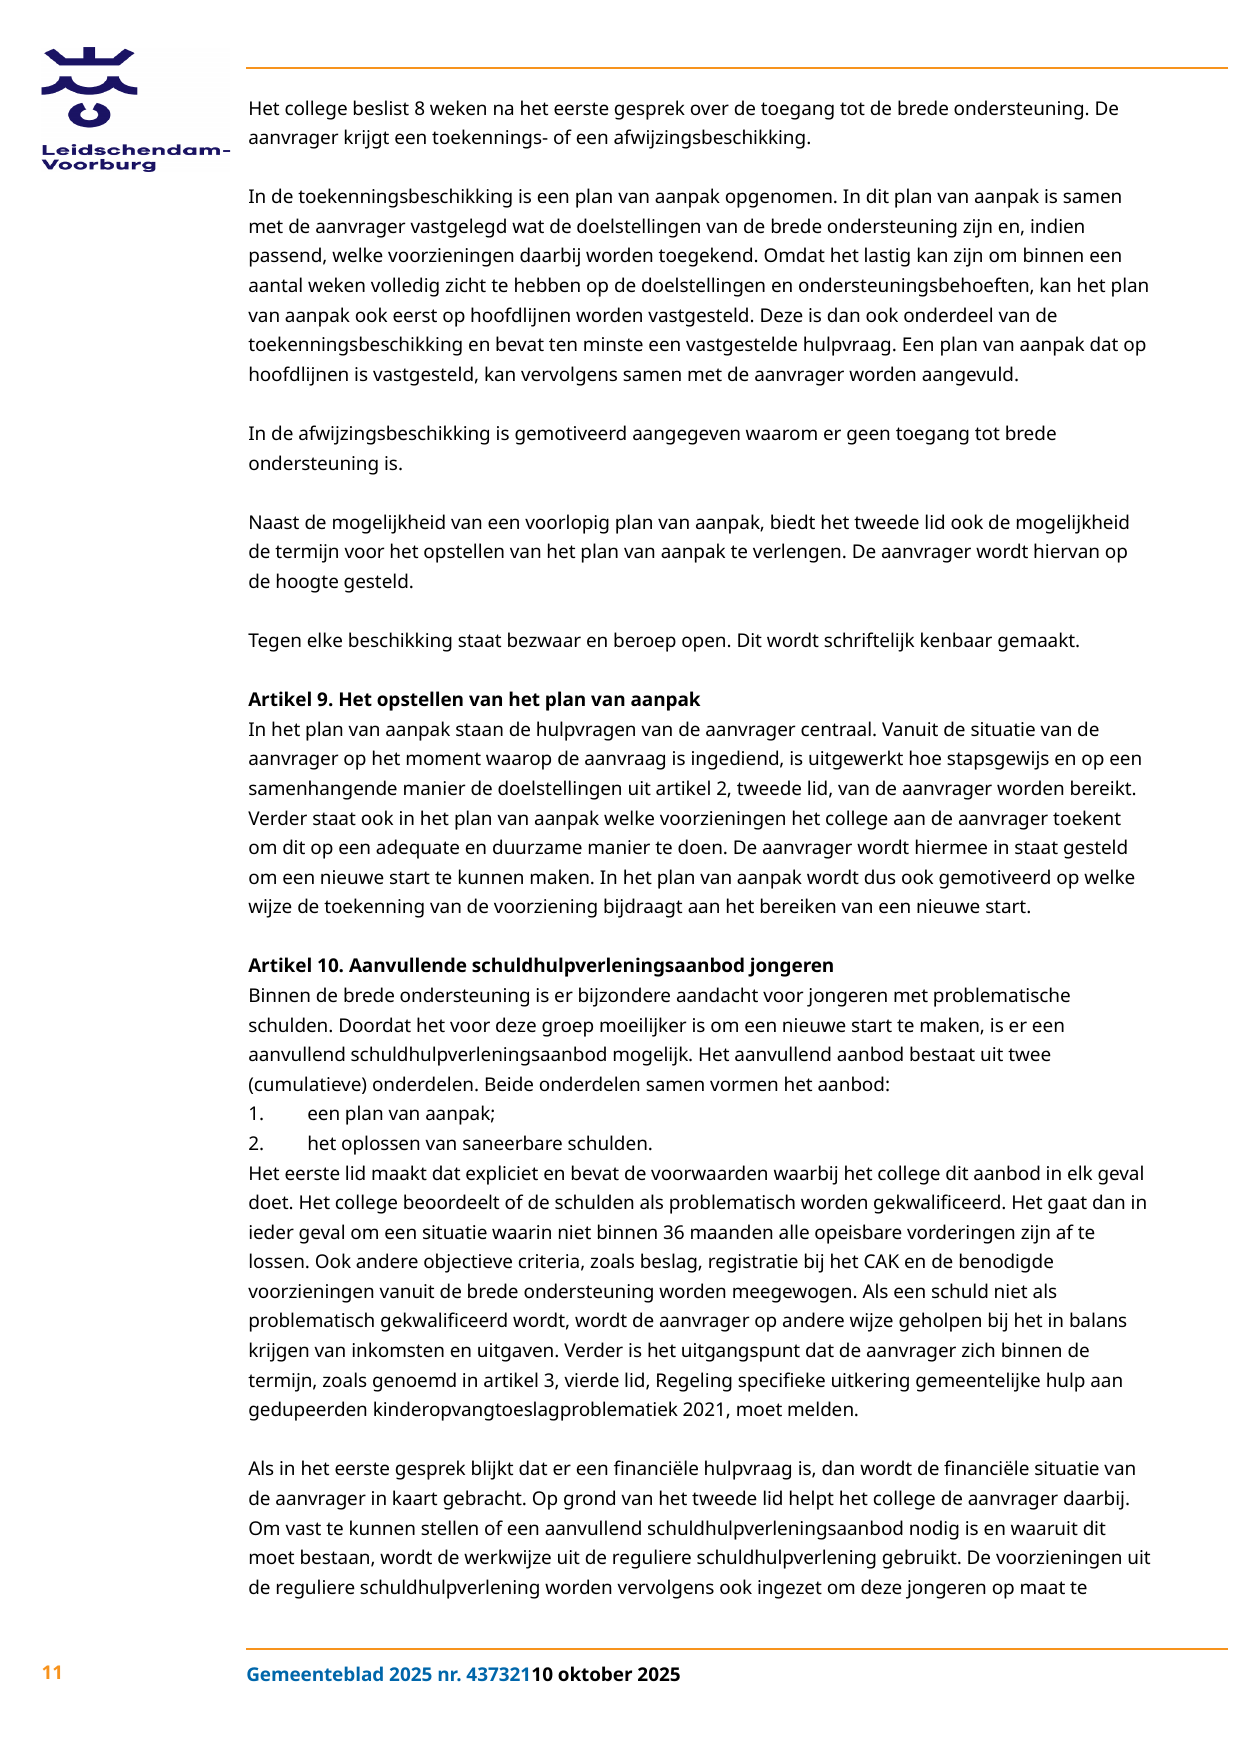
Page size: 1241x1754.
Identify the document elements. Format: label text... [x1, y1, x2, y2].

text Binnen de brede ondersteuning is er bijzondere aandacht voor jongeren met problematische schulden. Doordat het voor deze groep moeilijker is om een nieuwe start te maken, is er een aanvullend schuldhulpverleningsaanbod mogelijk. Het aanvullend aanbod bestaat uit twee (cumulatieve) onderdelen. Beide onderdelen samen vormen het aanbod: [248, 982, 1152, 1097]
text Naast de mogelijkheid van een voorlopig plan van aanpak, biedt het tweede lid ook de mogelijkheid de termijn voor het opstellen van het plan van aanpak te verlengen. De aanvrager wordt hiervan op de hoogte gesteld. [248, 509, 1152, 594]
text Als in het eerste gesprek blijkt dat er een financiële hulpvraag is, dan wordt de financiële situatie van de aanvrager in kaart gebracht. Op grond van het tweede lid helpt het college de aanvrager daarbij. Om vast te kunnen stellen of een aanvullend schuldhulpverleningsaanbod nodig is en waaruit dit moet bestaan, wordt de werkwijze uit de reguliere schuldhulpverlening gebruikt. De voorzieningen uit de reguliere schuldhulpverlening worden vervolgens ook ingezet om deze jongeren op maat te [248, 1456, 1152, 1600]
list het oplossen van saneerbare schulden. [248, 1130, 1152, 1156]
text Artikel 10. Aanvullende schuldhulpverleningsaanbod jongeren [248, 953, 1152, 978]
text Het college beslist 8 weken na het eerste gesprek over de toegang tot de brede ondersteuning. De aanvrager krijgt een toekennings- of een afwijzingsbeschikking. [248, 95, 1152, 150]
picture [41, 47, 231, 172]
text In de toekenningsbeschikking is een plan van aanpak opgenomen. In dit plan van aanpak is samen met de aanvrager vastgelegd wat de doelstellingen van de brede ondersteuning zijn en, indien passend, welke voorzieningen daarbij worden toegekend. Omdat het lastig kan zijn om binnen een aantal weken volledig zicht te hebben op de doelstellingen en ondersteuningsbehoeften, kan het plan van aanpak ook eerst op hoofdlijnen worden vastgesteld. Deze is dan ook onderdeel van de toekenningsbeschikking en bevat ten minste een vastgestelde hulpvraag. Een plan van aanpak dat op hoofdlijnen is vastgesteld, kan vervolgens samen met de aanvrager worden aangevuld. [248, 183, 1152, 387]
text Tegen elke beschikking staat bezwaar en beroep open. Dit wordt schriftelijk kenbaar gemaakt. [248, 627, 1152, 653]
list een plan van aanpak; [248, 1101, 1152, 1126]
text Het eerste lid maakt dat expliciet en bevat de voorwaarden waarbij het college dit aanbod in elk geval doet. Het college beoordeelt of de schulden als problematisch worden gekwalificeerd. Het gaat dan in ieder geval om een situatie waarin niet binnen 36 maanden alle opeisbare vorderingen zijn af te lossen. Ook andere objectieve criteria, zoals beslag, registratie bij het CAK en de benodigde voorzieningen vanuit de brede ondersteuning worden meegewogen. Als een schuld niet als problematisch gekwalificeerd wordt, wordt de aanvrager op andere wijze geholpen bij het in balans krijgen van inkomsten en uitgaven. Verder is het uitgangspunt dat de aanvrager zich binnen de termijn, zoals genoemd in artikel 3, vierde lid, Regeling specifieke uitkering gemeentelijke hulp aan gedupeerden kinderopvangtoeslagproblematiek 2021, moet melden. [248, 1160, 1152, 1422]
text In het plan van aanpak staan de hulpvragen van de aanvrager centraal. Vanuit de situatie van de aanvrager op het moment waarop de aanvraag is ingediend, is uitgewerkt hoe stapsgewijs en op een samenhangende manier de doelstellingen uit artikel 2, tweede lid, van de aanvrager worden bereikt. Verder staat ook in het plan van aanpak welke voorzieningen het college aan de aanvrager toekent om dit op een adequate en duurzame manier te doen. De aanvrager wordt hiermee in staat gesteld om een nieuwe start te kunnen maken. In het plan van aanpak wordt dus ook gemotiveerd op welke wijze de toekenning van de voorziening bijdraagt aan het bereiken van een nieuwe start. [248, 716, 1152, 919]
text Artikel 9. Het opstellen van het plan van aanpak [248, 686, 1152, 712]
text In de afwijzingsbeschikking is gemotiveerd aangegeven waarom er geen toegang tot brede ondersteuning is. [248, 420, 1152, 476]
